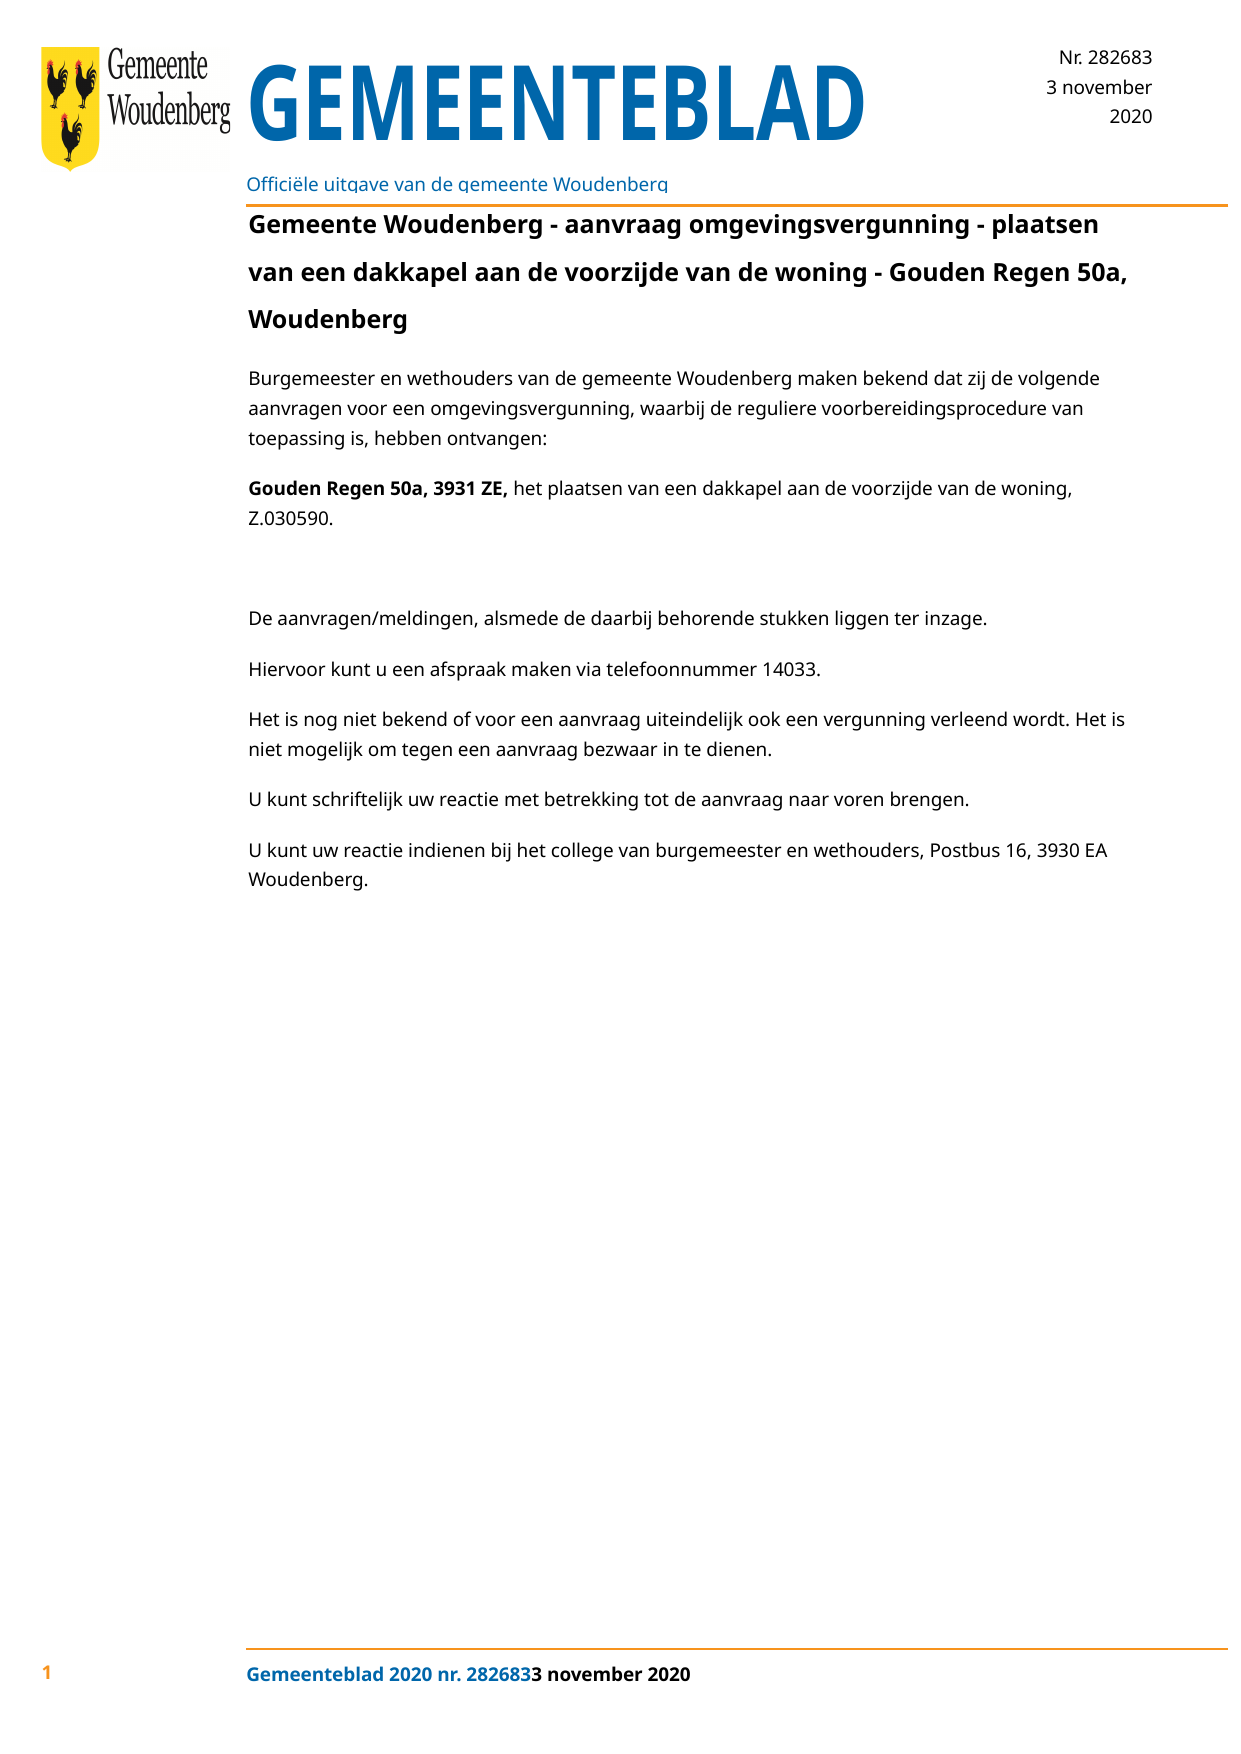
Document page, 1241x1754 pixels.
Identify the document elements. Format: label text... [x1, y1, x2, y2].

text U kunt schriftelijk uw reactie met betrekking tot de aanvraag naar voren brengen. [248, 786, 1152, 812]
picture [41, 47, 231, 172]
text U kunt uw reactie indienen bij het college van burgemeester en wethouders, Postbus 16, 3930 EA Woudenberg. [248, 837, 1152, 892]
text Burgemeester en wethouders van de gemeente Woudenberg maken bekend dat zij de volgende aanvragen voor een omgevingsvergunning, waarbij de reguliere voorbereidingsprocedure van toepassing is, hebben ontvangen: [248, 366, 1152, 450]
text Gouden Regen 50a, 3931 ZE, het plaatsen van een dakkapel aan de voorzijde van de woning, Z.030590. [248, 475, 1152, 530]
text Het is nog niet bekend of voor een aanvraag uiteindelijk ook een vergunning verleend wordt. Het is niet mogelijk om tegen een aanvraag bezwaar in te dienen. [248, 706, 1152, 762]
text De aanvragen/meldingen, alsmede de daarbij behorende stukken liggen ter inzage. [248, 606, 1152, 631]
text Hiervoor kunt u een afspraak maken via telefoonnummer 14033. [248, 656, 1152, 682]
text Gemeente Woudenberg - aanvraag omgevingsvergunning - plaatsen van een dakkapel aan de voorzijde van de woning - Gouden Regen 50a, Woudenberg [248, 207, 1152, 336]
